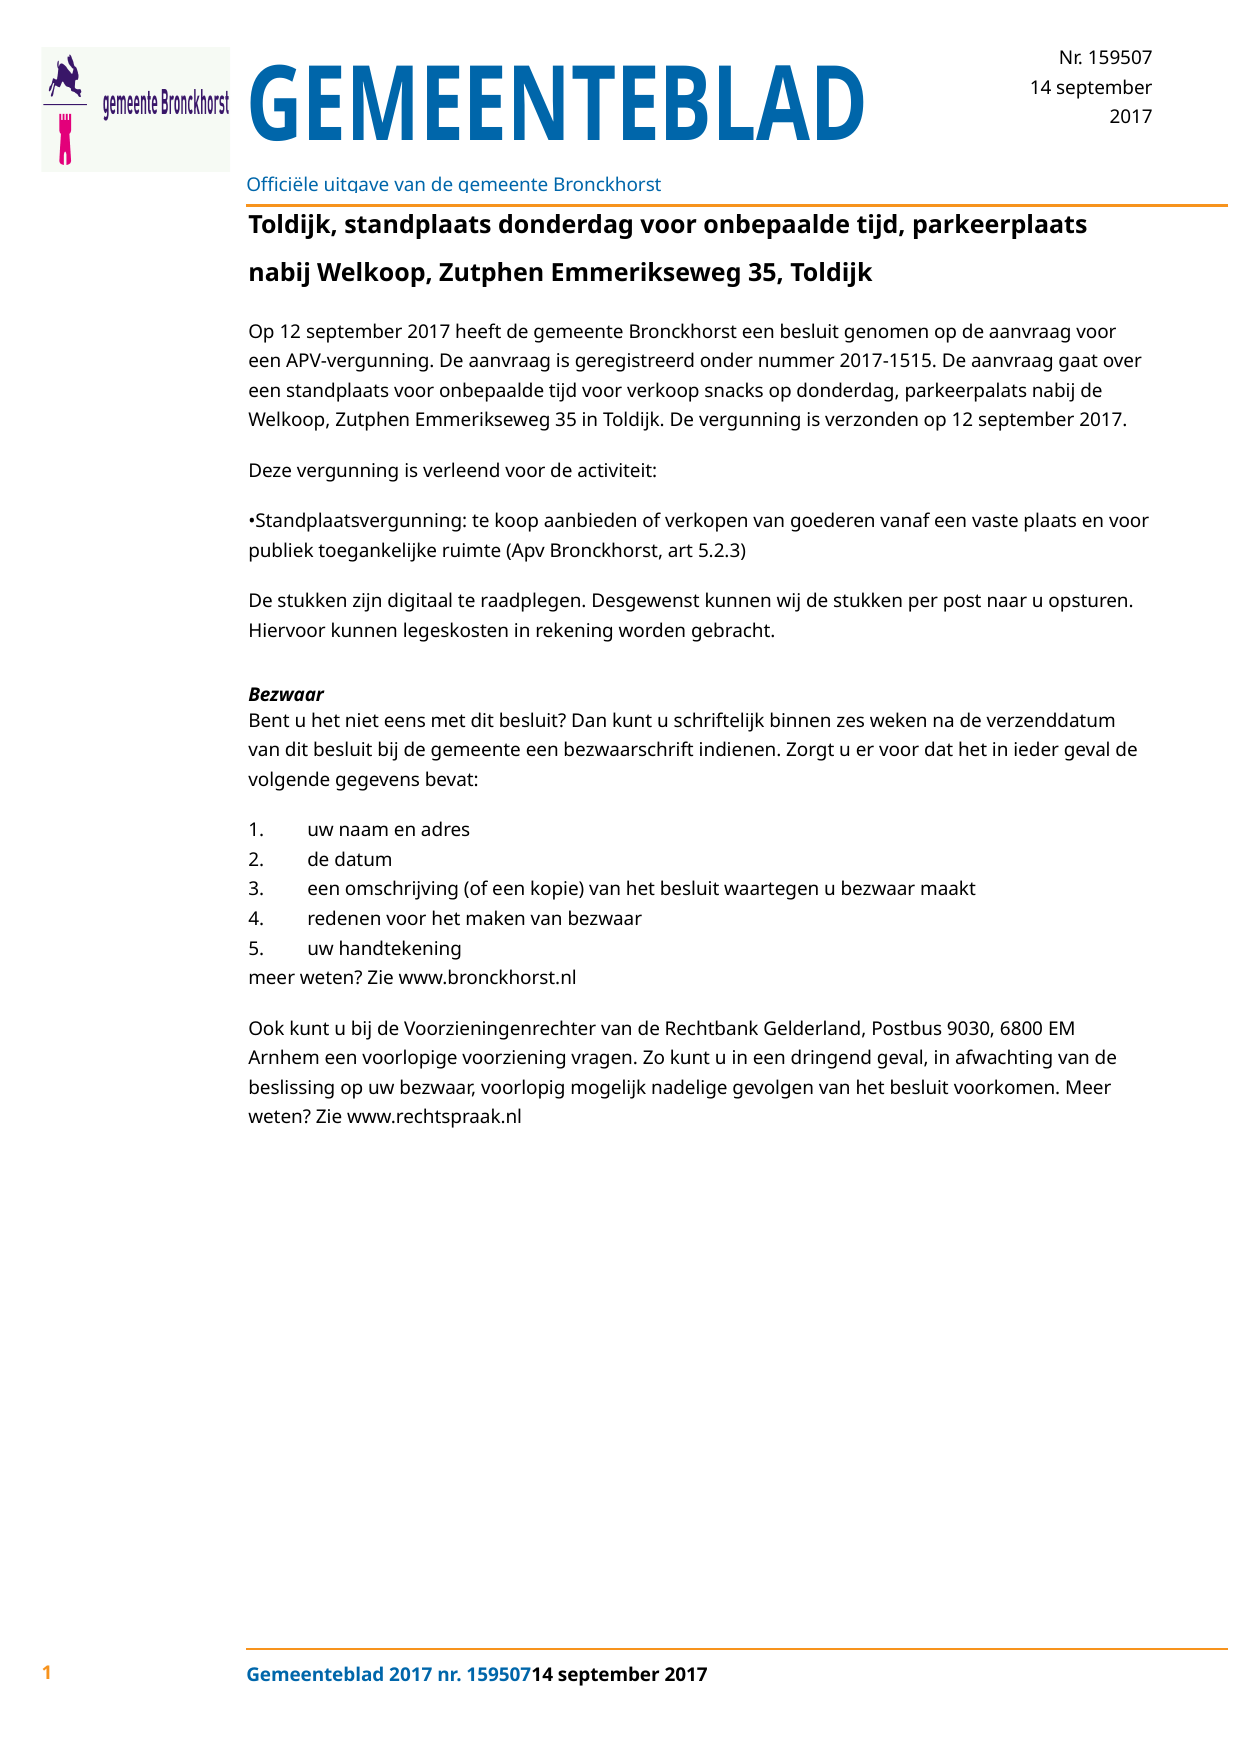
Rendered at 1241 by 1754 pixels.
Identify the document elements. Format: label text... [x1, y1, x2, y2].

text •Standplaatsvergunning: te koop aanbieden of verkopen van goederen vanaf een vaste plaats en voor publiek toegankelijke ruimte (Apv Bronckhorst, art 5.2.3) [248, 507, 1152, 563]
text Bent u het niet eens met dit besluit? Dan kunt u schriftelijk binnen zes weken na de verzenddatum van dit besluit bij de gemeente een bezwaarschrift indienen. Zorgt u er voor dat het in ieder geval de volgende gegevens bevat: [248, 707, 1152, 792]
text Deze vergunning is verleend voor de activiteit: [248, 457, 1152, 483]
text meer weten? Zie www.bronckhorst.nl [248, 964, 1152, 990]
text De stukken zijn digitaal te raadplegen. Desgewenst kunnen wij de stukken per post naar u opsturen. Hiervoor kunnen legeskosten in rekening worden gebracht. [248, 587, 1152, 643]
list uw handtekening [248, 935, 1152, 960]
text Toldijk, standplaats donderdag voor onbepaalde tijd, parkeerplaats nabij Welkoop, Zutphen Emmerikseweg 35, Toldijk [248, 207, 1152, 288]
list de datum [248, 846, 1152, 872]
text Bezwaar [248, 681, 1152, 707]
list uw naam en adres [248, 816, 1152, 842]
text Op 12 september 2017 heeft de gemeente Bronckhorst een besluit genomen op de aanvraag voor een APV-vergunning. De aanvraag is geregistreerd onder nummer 2017-1515. De aanvraag gaat over een standplaats voor onbepaalde tijd voor verkoop snacks op donderdag, parkeerpalats nabij de Welkoop, Zutphen Emmerikseweg 35 in Toldijk. De vergunning is verzonden op 12 september 2017. [248, 318, 1152, 432]
list redenen voor het maken van bezwaar [248, 905, 1152, 931]
picture [41, 47, 231, 172]
list een omschrijving (of een kopie) van het besluit waartegen u bezwaar maakt [248, 876, 1152, 901]
text Ook kunt u bij de Voorzieningenrechter van de Rechtbank Gelderland, Postbus 9030, 6800 EM Arnhem een voorlopige voorziening vragen. Zo kunt u in een dringend geval, in afwachting van de beslissing op uw bezwaar, voorlopig mogelijk nadelige gevolgen van het besluit voorkomen. Meer weten? Zie www.rechtspraak.nl [248, 1015, 1152, 1129]
